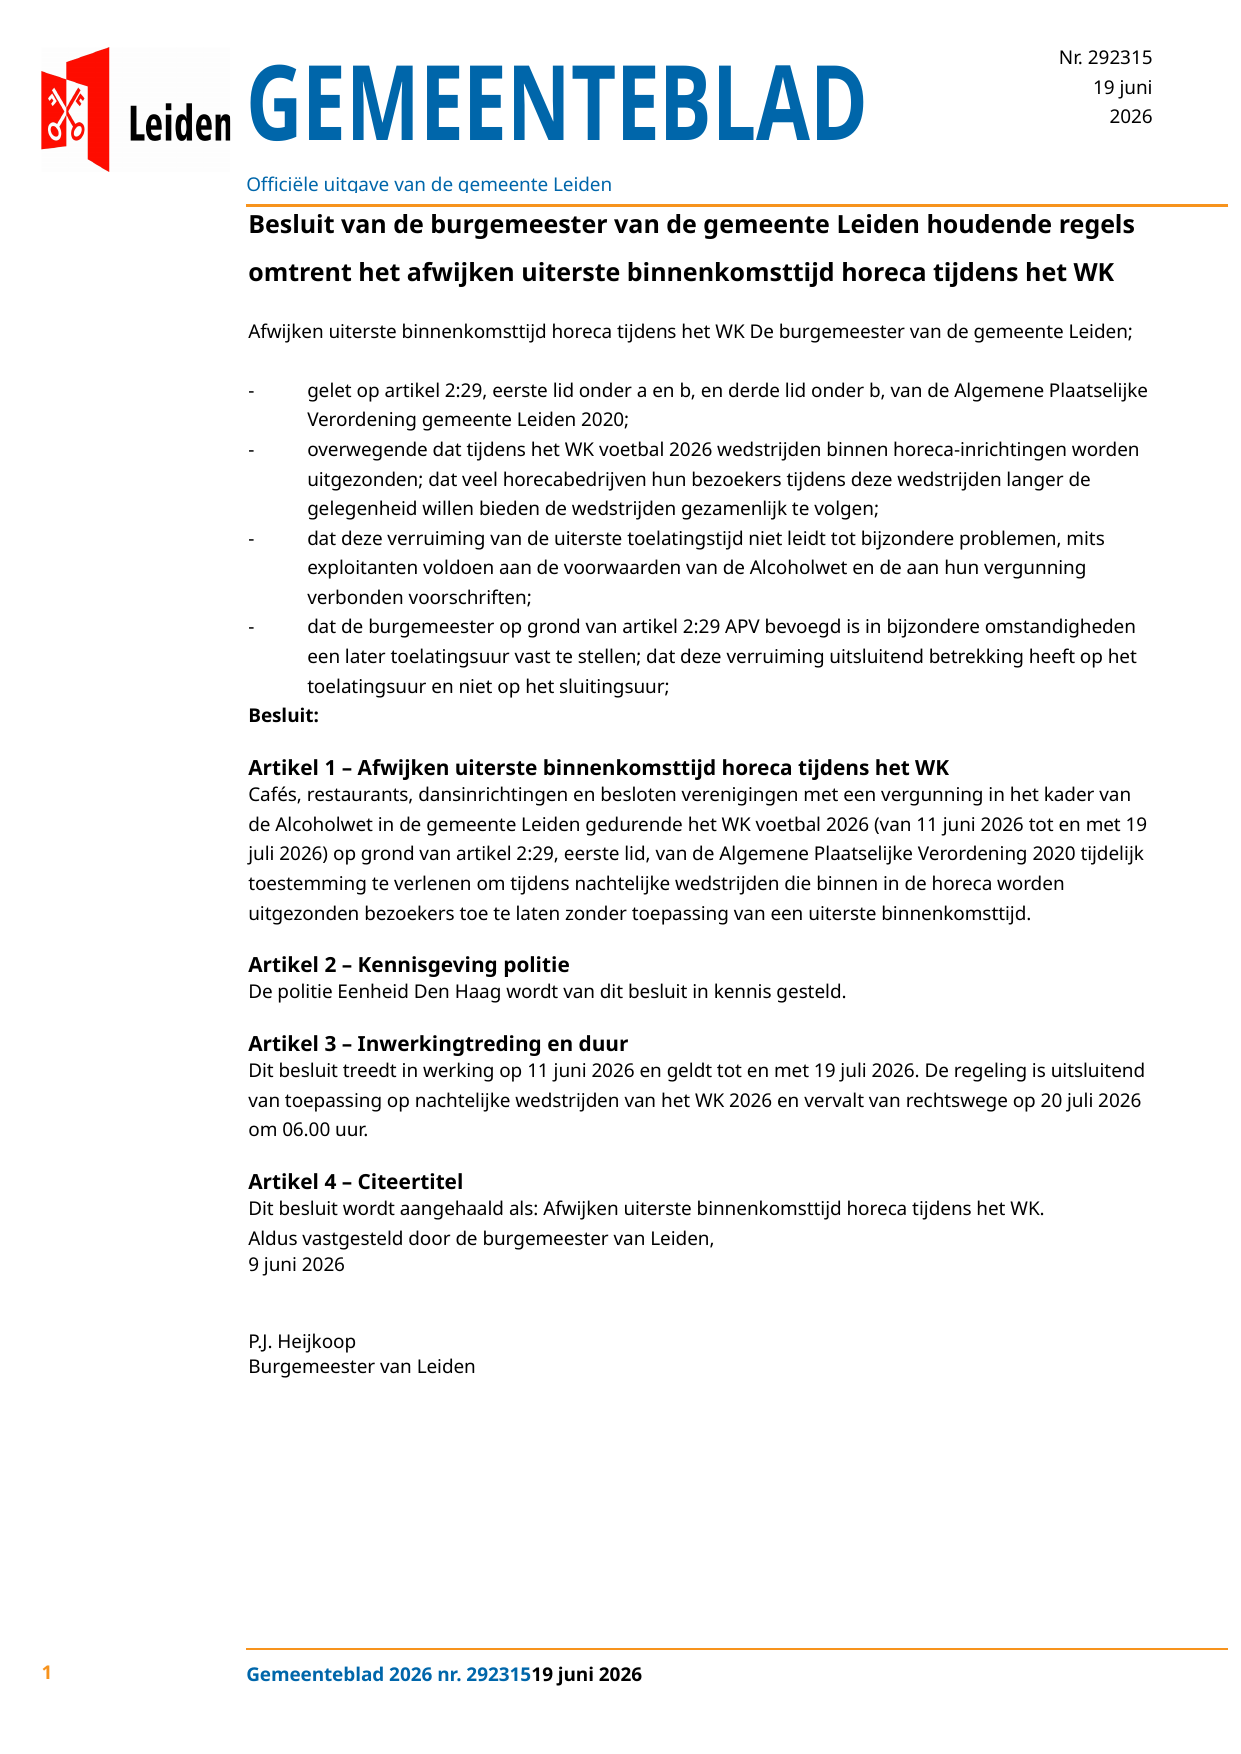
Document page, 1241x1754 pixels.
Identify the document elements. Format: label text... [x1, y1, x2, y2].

text Burgemeester van Leiden [248, 1354, 1152, 1379]
text Artikel 3 – Inwerkingtreding en duur [248, 1029, 1152, 1057]
text Cafés, restaurants, dansinrichtingen en besloten verenigingen met een vergunning in het kader van de Alcoholwet in de gemeente Leiden gedurende het WK voetbal 2026 (van 11 juni 2026 tot en met 19 juli 2026) op grond van artikel 2:29, eerste lid, van de Algemene Plaatselijke Verordening 2020 tijdelijk toestemming te verlenen om tijdens nachtelijke wedstrijden die binnen in de horeca worden uitgezonden bezoekers toe te laten zonder toepassing van een uiterste binnenkomsttijd. [248, 781, 1152, 925]
picture [41, 47, 231, 172]
text Dit besluit wordt aangehaald als: Afwijken uiterste binnenkomsttijd horeca tijdens het WK. [248, 1195, 1152, 1221]
list dat deze verruiming van de uiterste toelatingstijd niet leidt tot bijzondere problemen, mits exploitanten voldoen aan de voorwaarden van de Alcoholwet en de aan hun vergunning verbonden voorschriften; [248, 525, 1152, 610]
text Besluit: [248, 702, 1152, 728]
text Aldus vastgesteld door de burgemeester van Leiden, [248, 1225, 1152, 1251]
text Afwijken uiterste binnenkomsttijd horeca tijdens het WK De burgemeester van de gemeente Leiden; [248, 318, 1152, 344]
text Artikel 1 – Afwijken uiterste binnenkomsttijd horeca tijdens het WK [248, 753, 1152, 781]
list overwegende dat tijdens het WK voetbal 2026 wedstrijden binnen horeca-inrichtingen worden uitgezonden; dat veel horecabedrijven hun bezoekers tijdens deze wedstrijden langer de gelegenheid willen bieden de wedstrijden gezamenlijk te volgen; [248, 436, 1152, 521]
text P.J. Heijkoop [248, 1328, 1152, 1354]
list gelet op artikel 2:29, eerste lid onder a en b, en derde lid onder b, van de Algemene Plaatselijke Verordening gemeente Leiden 2020; [248, 377, 1152, 432]
text Artikel 4 – Citeertitel [248, 1167, 1152, 1195]
text De politie Eenheid Den Haag wordt van dit besluit in kennis gesteld. [248, 978, 1152, 1004]
text Artikel 2 – Kennisgeving politie [248, 950, 1152, 978]
list dat de burgemeester op grond van artikel 2:29 APV bevoegd is in bijzondere omstandigheden een later toelatingsuur vast te stellen; dat deze verruiming uitsluitend betrekking heeft op het toelatingsuur en niet op het sluitingsuur; [248, 614, 1152, 699]
text Dit besluit treedt in werking op 11 juni 2026 en geldt tot en met 19 juli 2026. De regeling is uitsluitend van toepassing op nachtelijke wedstrijden van het WK 2026 en vervalt van rechtswege op 20 juli 2026 om 06.00 uur. [248, 1057, 1152, 1142]
text Besluit van de burgemeester van de gemeente Leiden houdende regels omtrent het afwijken uiterste binnenkomsttijd horeca tijdens het WK [248, 207, 1152, 288]
text 9 juni 2026 [248, 1251, 1152, 1276]
